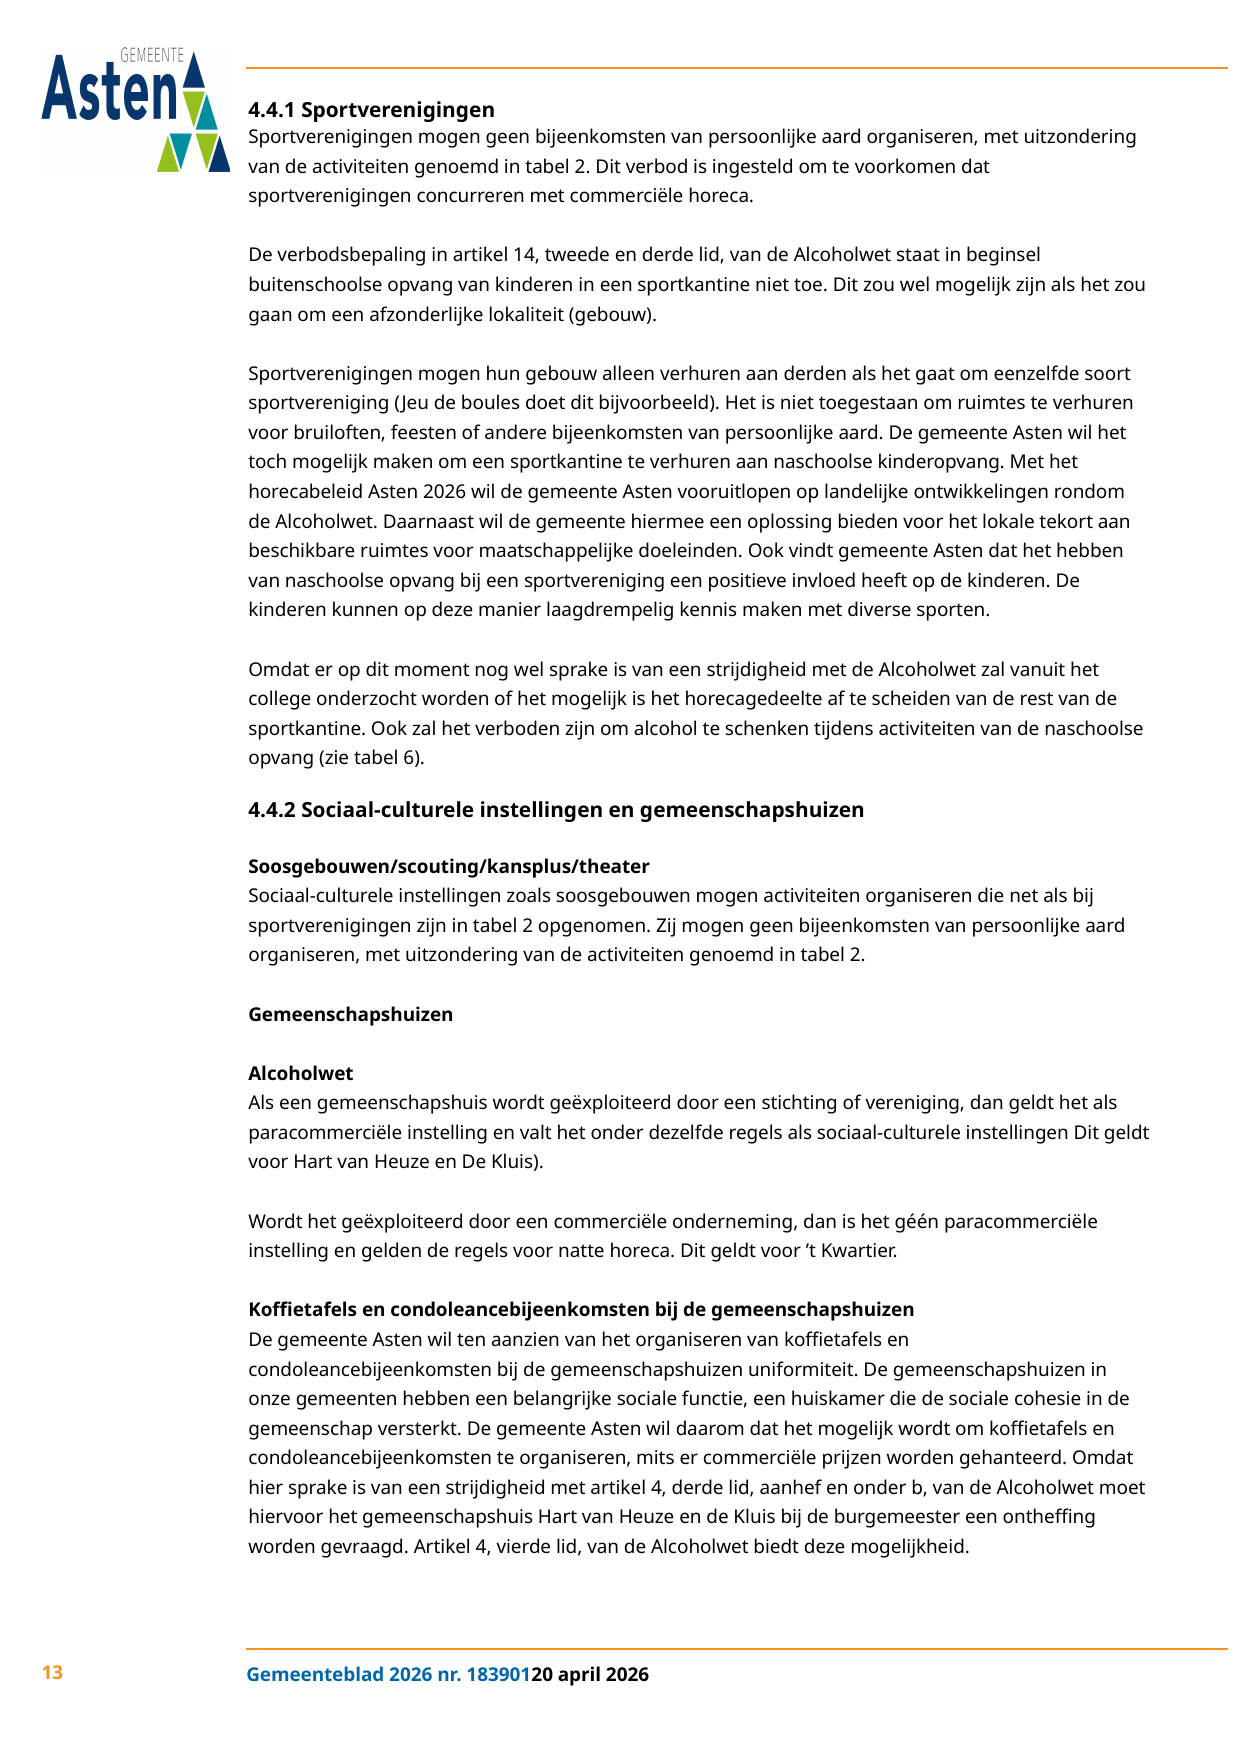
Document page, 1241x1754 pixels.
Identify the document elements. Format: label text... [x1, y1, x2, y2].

text Koffietafels en condoleancebijeenkomsten bij de gemeenschapshuizen [248, 1297, 1152, 1322]
text 4.4.2 Sociaal-culturele instellingen en gemeenschapshuizen [248, 795, 1152, 823]
text De gemeente Asten wil ten aanzien van het organiseren van koffietafels en condoleancebijeenkomsten bij de gemeenschapshuizen uniformiteit. De gemeenschapshuizen in onze gemeenten hebben een belangrijke sociale functie, een huiskamer die de sociale cohesie in de gemeenschap versterkt. De gemeente Asten wil daarom dat het mogelijk wordt om koffietafels en condoleancebijeenkomsten te organiseren, mits er commerciële prijzen worden gehanteerd. Omdat hier sprake is van een strijdigheid met artikel 4, derde lid, aanhef en onder b, van de Alcoholwet moet hiervoor het gemeenschapshuis Hart van Heuze en de Kluis bij de burgemeester een ontheffing worden gevraagd. Artikel 4, vierde lid, van de Alcoholwet biedt deze mogelijkheid. [248, 1326, 1152, 1559]
text Alcoholwet [248, 1060, 1152, 1086]
text Sportverenigingen mogen geen bijeenkomsten van persoonlijke aard organiseren, met uitzondering van de activiteiten genoemd in tabel 2. Dit verbod is ingesteld om te voorkomen dat sportverenigingen concurreren met commerciële horeca. [248, 123, 1152, 208]
text Sociaal-culturele instellingen zoals soosgebouwen mogen activiteiten organiseren die net als bij sportverenigingen zijn in tabel 2 opgenomen. Zij mogen geen bijeenkomsten van persoonlijke aard organiseren, met uitzondering van de activiteiten genoemd in tabel 2. [248, 882, 1152, 967]
text Wordt het geëxploiteerd door een commerciële onderneming, dan is het géén paracommerciële instelling en gelden de regels voor natte horeca. Dit geldt voor ’t Kwartier. [248, 1208, 1152, 1263]
text Als een gemeenschapshuis wordt geëxploiteerd door een stichting of vereniging, dan geldt het als paracommerciële instelling en valt het onder dezelfde regels als sociaal-culturele instellingen Dit geldt voor Hart van Heuze en De Kluis). [248, 1089, 1152, 1174]
text De verbodsbepaling in artikel 14, tweede en derde lid, van de Alcoholwet staat in beginsel buitenschoolse opvang van kinderen in een sportkantine niet toe. Dit zou wel mogelijk zijn als het zou gaan om een afzonderlijke lokaliteit (gebouw). [248, 242, 1152, 326]
text Sportverenigingen mogen hun gebouw alleen verhuren aan derden als het gaat om eenzelfde soort sportvereniging (Jeu de boules doet dit bijvoorbeeld). Het is niet toegestaan om ruimtes te verhuren voor bruiloften, feesten of andere bijeenkomsten van persoonlijke aard. De gemeente Asten wil het toch mogelijk maken om een sportkantine te verhuren aan naschoolse kinderopvang. Met het horecabeleid Asten 2026 wil de gemeente Asten vooruitlopen op landelijke ontwikkelingen rondom de Alcoholwet. Daarnaast wil de gemeente hiermee een oplossing bieden voor het lokale tekort aan beschikbare ruimtes voor maatschappelijke doeleinden. Ook vindt gemeente Asten dat het hebben van naschoolse opvang bij een sportvereniging een positieve invloed heeft op de kinderen. De kinderen kunnen op deze manier laagdrempelig kennis maken met diverse sporten. [248, 360, 1152, 622]
picture [41, 47, 231, 172]
text Soosgebouwen/scouting/kansplus/theater [248, 853, 1152, 879]
text 4.4.1 Sportverenigingen [248, 95, 1152, 123]
text Gemeenschapshuizen [248, 1001, 1152, 1027]
text Omdat er op dit moment nog wel sprake is van een strijdigheid met de Alcoholwet zal vanuit het college onderzocht worden of het mogelijk is het horecagedeelte af te scheiden van de rest van de sportkantine. Ook zal het verboden zijn om alcohol te schenken tijdens activiteiten van de naschoolse opvang (zie tabel 6). [248, 656, 1152, 770]
